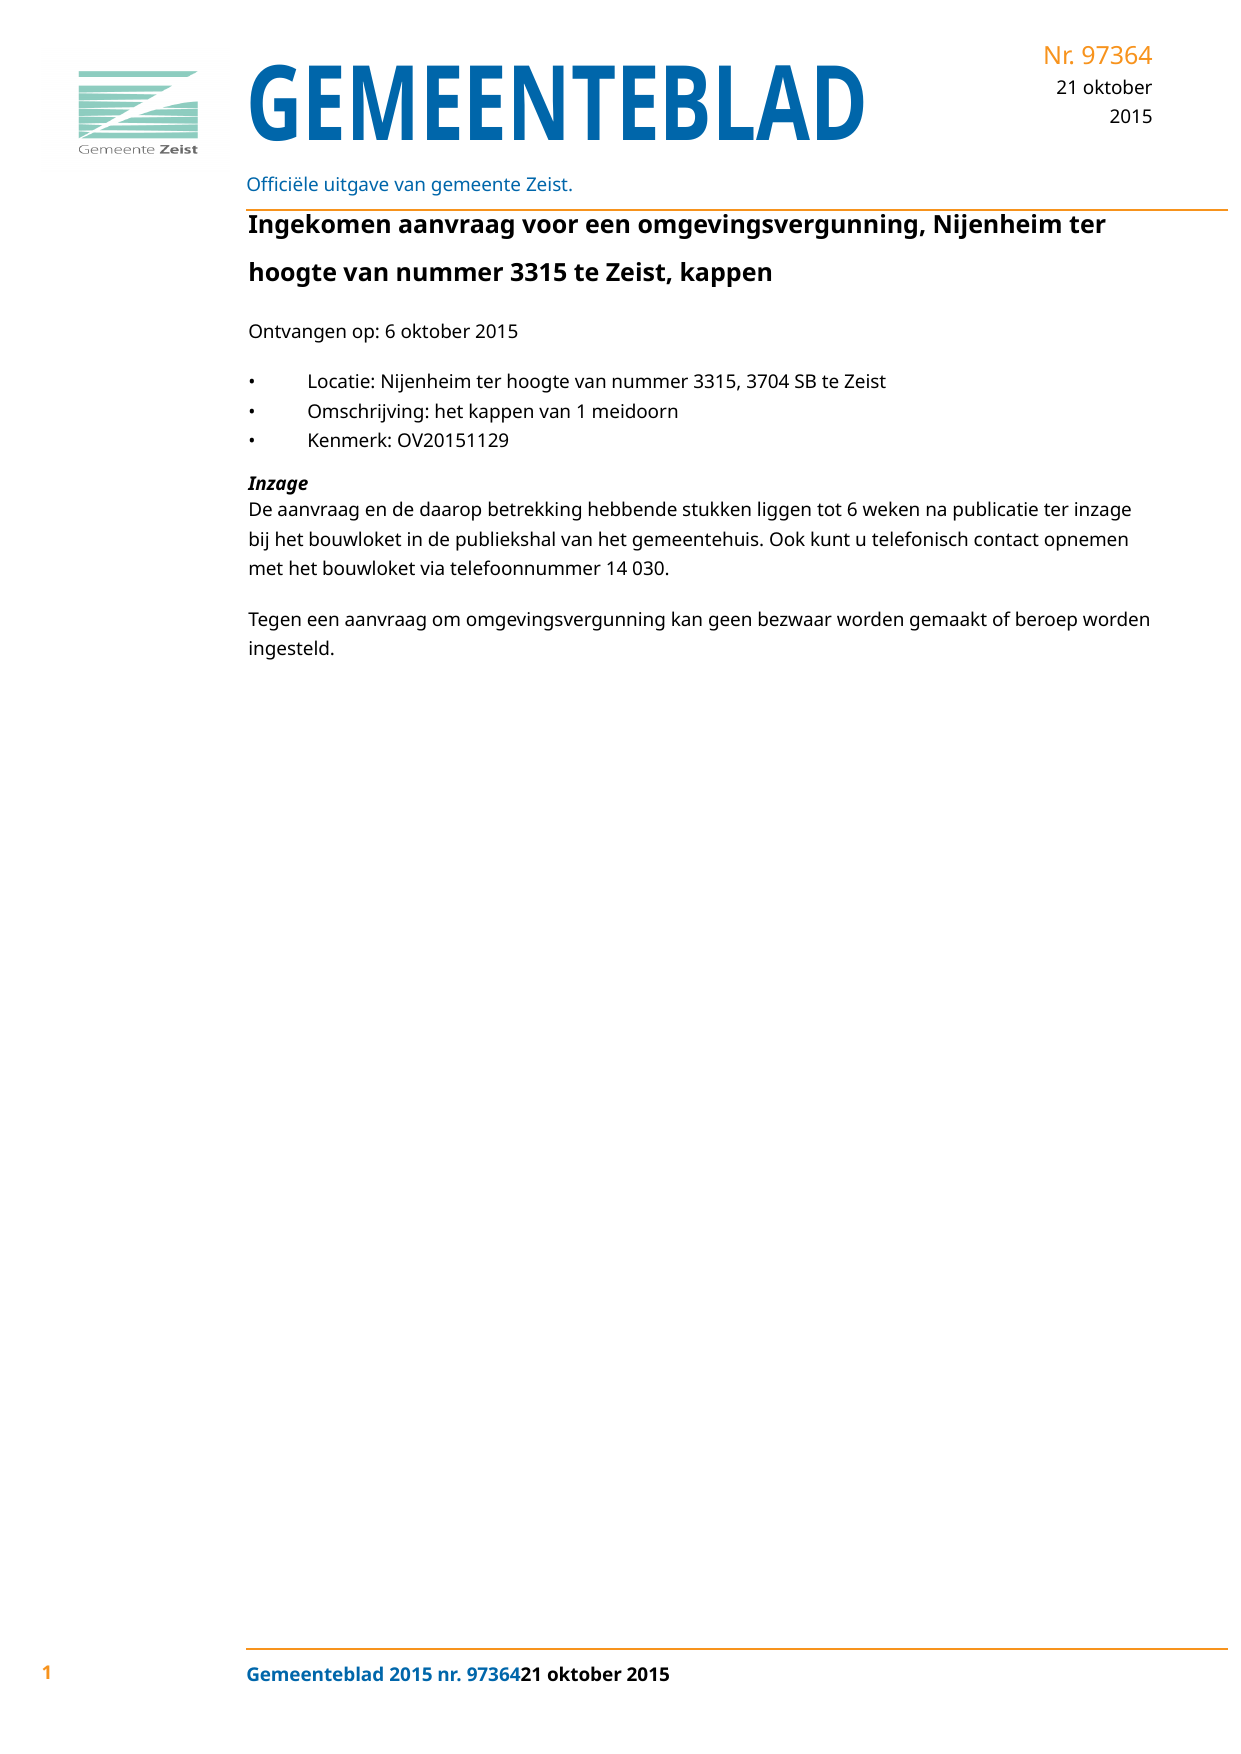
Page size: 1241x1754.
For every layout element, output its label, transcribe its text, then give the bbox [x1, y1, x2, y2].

text Ingekomen aanvraag voor een omgevingsvergunning, Nijenheim ter hoogte van nummer 3315 te Zeist, kappen [248, 211, 1152, 288]
list Omschrijving: het kappen van 1 meidoorn [248, 398, 1152, 424]
list Locatie: Nijenheim ter hoogte van nummer 3315, 3704 SB te Zeist [248, 368, 1152, 394]
text Tegen een aanvraag om omgevingsvergunning kan geen bezwaar worden gemaakt of beroep worden ingesteld. [248, 606, 1152, 661]
picture [41, 47, 231, 172]
list Kenmerk: OV20151129 [248, 427, 1152, 453]
text De aanvraag en de daarop betrekking hebbende stukken liggen tot 6 weken na publicatie ter inzage bij het bouwloket in de publiekshal van het gemeentehuis. Ook kunt u telefonisch contact opnemen met het bouwloket via telefoonnummer 14 030. [248, 496, 1152, 581]
text Ontvangen op: 6 oktober 2015 [248, 318, 1152, 344]
text Inzage [248, 471, 1152, 496]
